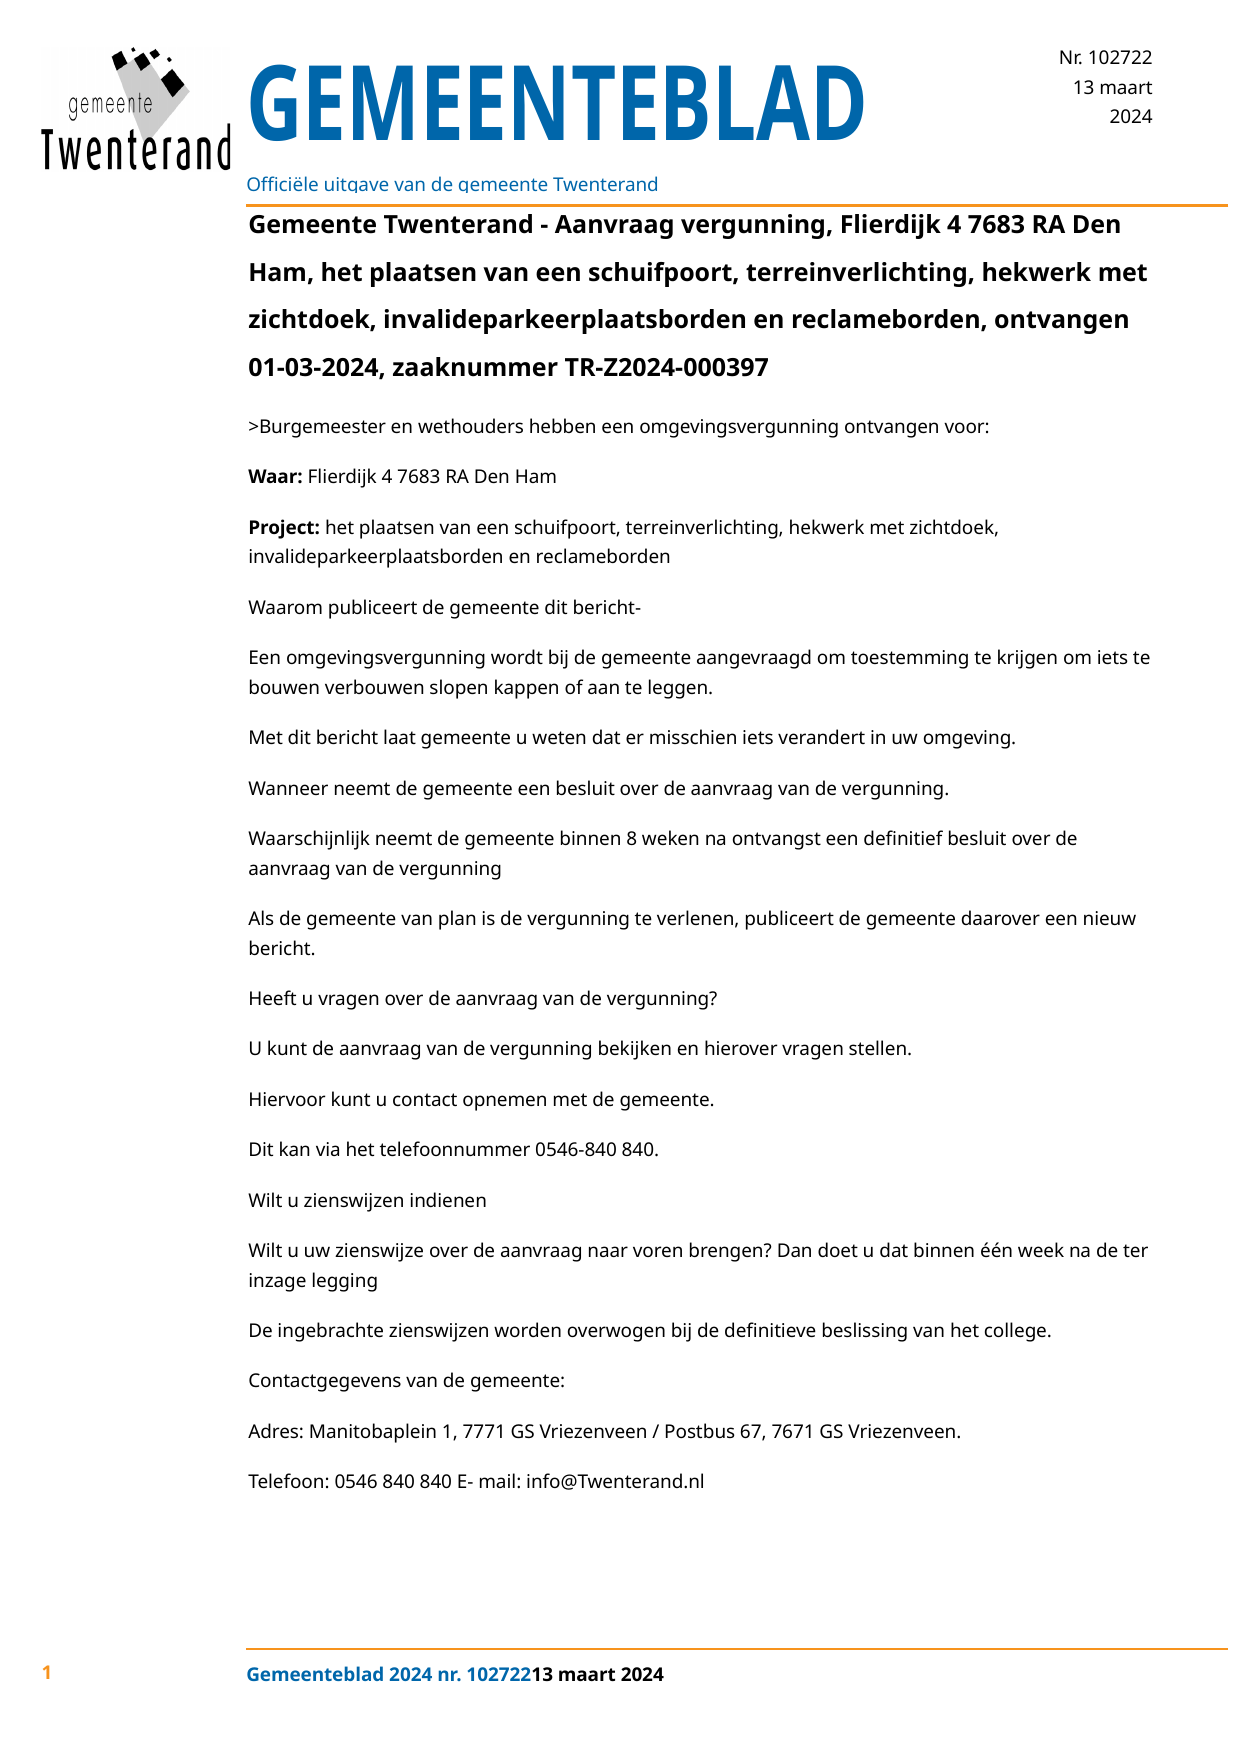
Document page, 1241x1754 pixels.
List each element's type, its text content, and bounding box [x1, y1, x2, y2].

text Waarschijnlijk neemt de gemeente binnen 8 weken na ontvangst een definitief besluit over de aanvraag van de vergunning [248, 825, 1152, 881]
text Heeft u vragen over de aanvraag van de vergunning? [248, 985, 1152, 1011]
text De ingebrachte zienswijzen worden overwogen bij de definitieve beslissing van het college. [248, 1317, 1152, 1343]
text Wilt u uw zienswijze over de aanvraag naar voren brengen? Dan doet u dat binnen één week na de ter inzage legging [248, 1237, 1152, 1293]
text >Burgemeester en wethouders hebben een omgevingsvergunning ontvangen voor: [248, 413, 1152, 439]
text Dit kan via het telefoonnummer 0546-840 840. [248, 1136, 1152, 1162]
text Een omgevingsvergunning wordt bij de gemeente aangevraagd om toestemming te krijgen om iets te bouwen verbouwen slopen kappen of aan te leggen. [248, 644, 1152, 700]
text Als de gemeente van plan is de vergunning te verlenen, publiceert de gemeente daarover een nieuw bericht. [248, 905, 1152, 961]
text Wilt u zienswijzen indienen [248, 1187, 1152, 1213]
text Hiervoor kunt u contact opnemen met de gemeente. [248, 1086, 1152, 1112]
text Project: het plaatsen van een schuifpoort, terreinverlichting, hekwerk met zichtdoek, invalideparkeerplaatsborden en reclameborden [248, 514, 1152, 569]
text Telefoon: 0546 840 840 E- mail: info@Twenterand.nl [248, 1468, 1152, 1494]
text Adres: Manitobaplein 1, 7771 GS Vriezenveen / Postbus 67, 7671 GS Vriezenveen. [248, 1418, 1152, 1444]
picture [41, 47, 231, 172]
text Waarom publiceert de gemeente dit bericht- [248, 594, 1152, 620]
text Gemeente Twenterand - Aanvraag vergunning, Flierdijk 4 7683 RA Den Ham, het plaatsen van een schuifpoort, terreinverlichting, hekwerk met zichtdoek, invalideparkeerplaatsborden en reclameborden, ontvangen 01-03-2024, zaaknummer TR-Z2024-000397 [248, 207, 1152, 384]
text U kunt de aanvraag van de vergunning bekijken en hierover vragen stellen. [248, 1036, 1152, 1061]
text Contactgegevens van de gemeente: [248, 1368, 1152, 1393]
text Wanneer neemt de gemeente een besluit over de aanvraag van de vergunning. [248, 775, 1152, 801]
text Waar: Flierdijk 4 7683 RA Den Ham [248, 463, 1152, 489]
text Met dit bericht laat gemeente u weten dat er misschien iets verandert in uw omgeving. [248, 724, 1152, 750]
